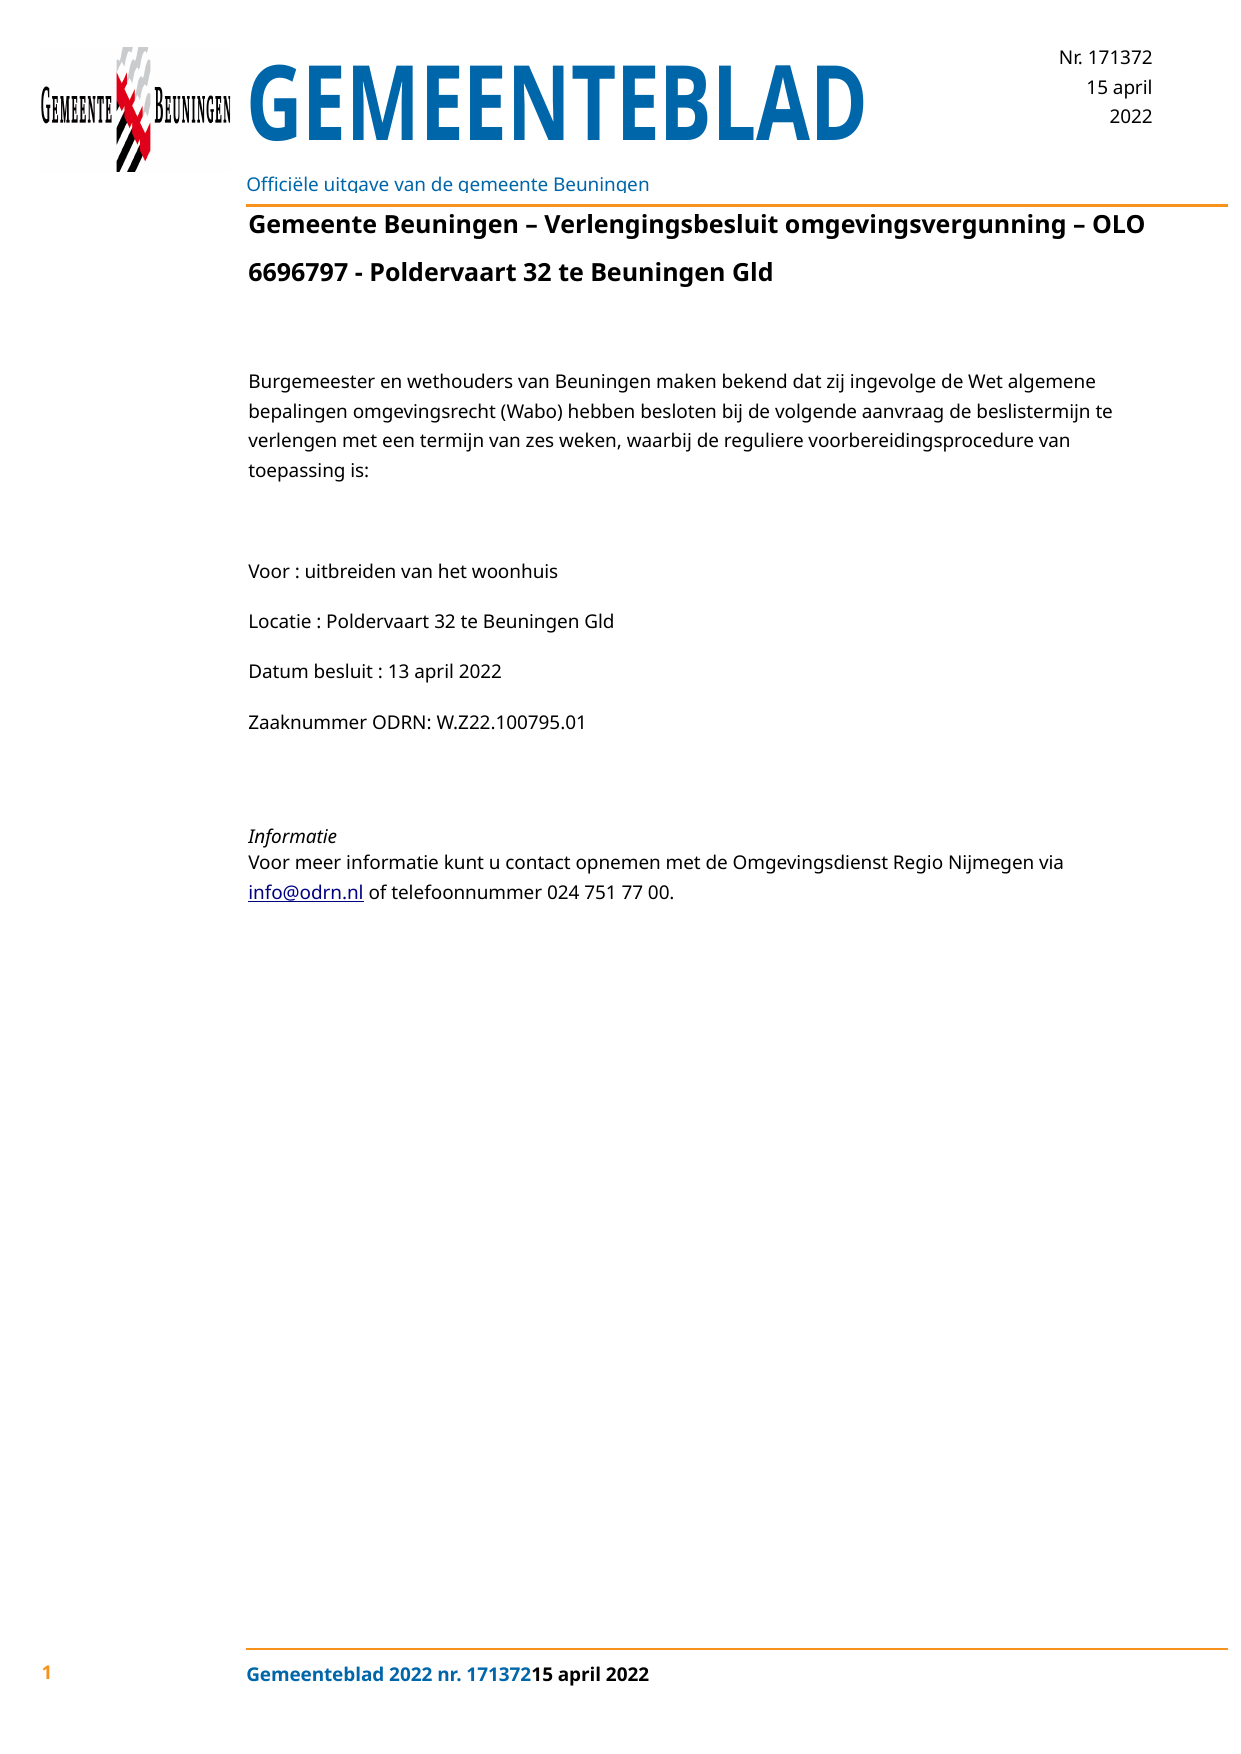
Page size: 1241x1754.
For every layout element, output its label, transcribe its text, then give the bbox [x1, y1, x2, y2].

text Voor meer informatie kunt u contact opnemen met de Omgevingsdienst Regio Nijmegen via info@odrn.nl of telefoonnummer 024 751 77 00. [248, 849, 1152, 904]
text Burgemeester en wethouders van Beuningen maken bekend dat zij ingevolge de Wet algemene bepalingen omgevingsrecht (Wabo) hebben besloten bij de volgende aanvraag de beslistermijn te verlengen met een termijn van zes weken, waarbij de reguliere voorbereidingsprocedure van toepassing is: [248, 368, 1152, 483]
text Informatie [248, 823, 1152, 849]
text Zaaknummer ODRN: W.Z22.100795.01 [248, 709, 1152, 735]
text Gemeente Beuningen – Verlengingsbesluit omgevingsvergunning – OLO 6696797 - Poldervaart 32 te Beuningen Gld [248, 207, 1152, 288]
text Locatie : Poldervaart 32 te Beuningen Gld [248, 608, 1152, 634]
text Datum besluit : 13 april 2022 [248, 659, 1152, 684]
text Voor : uitbreiden van het woonhuis [248, 558, 1152, 584]
picture [41, 47, 231, 172]
